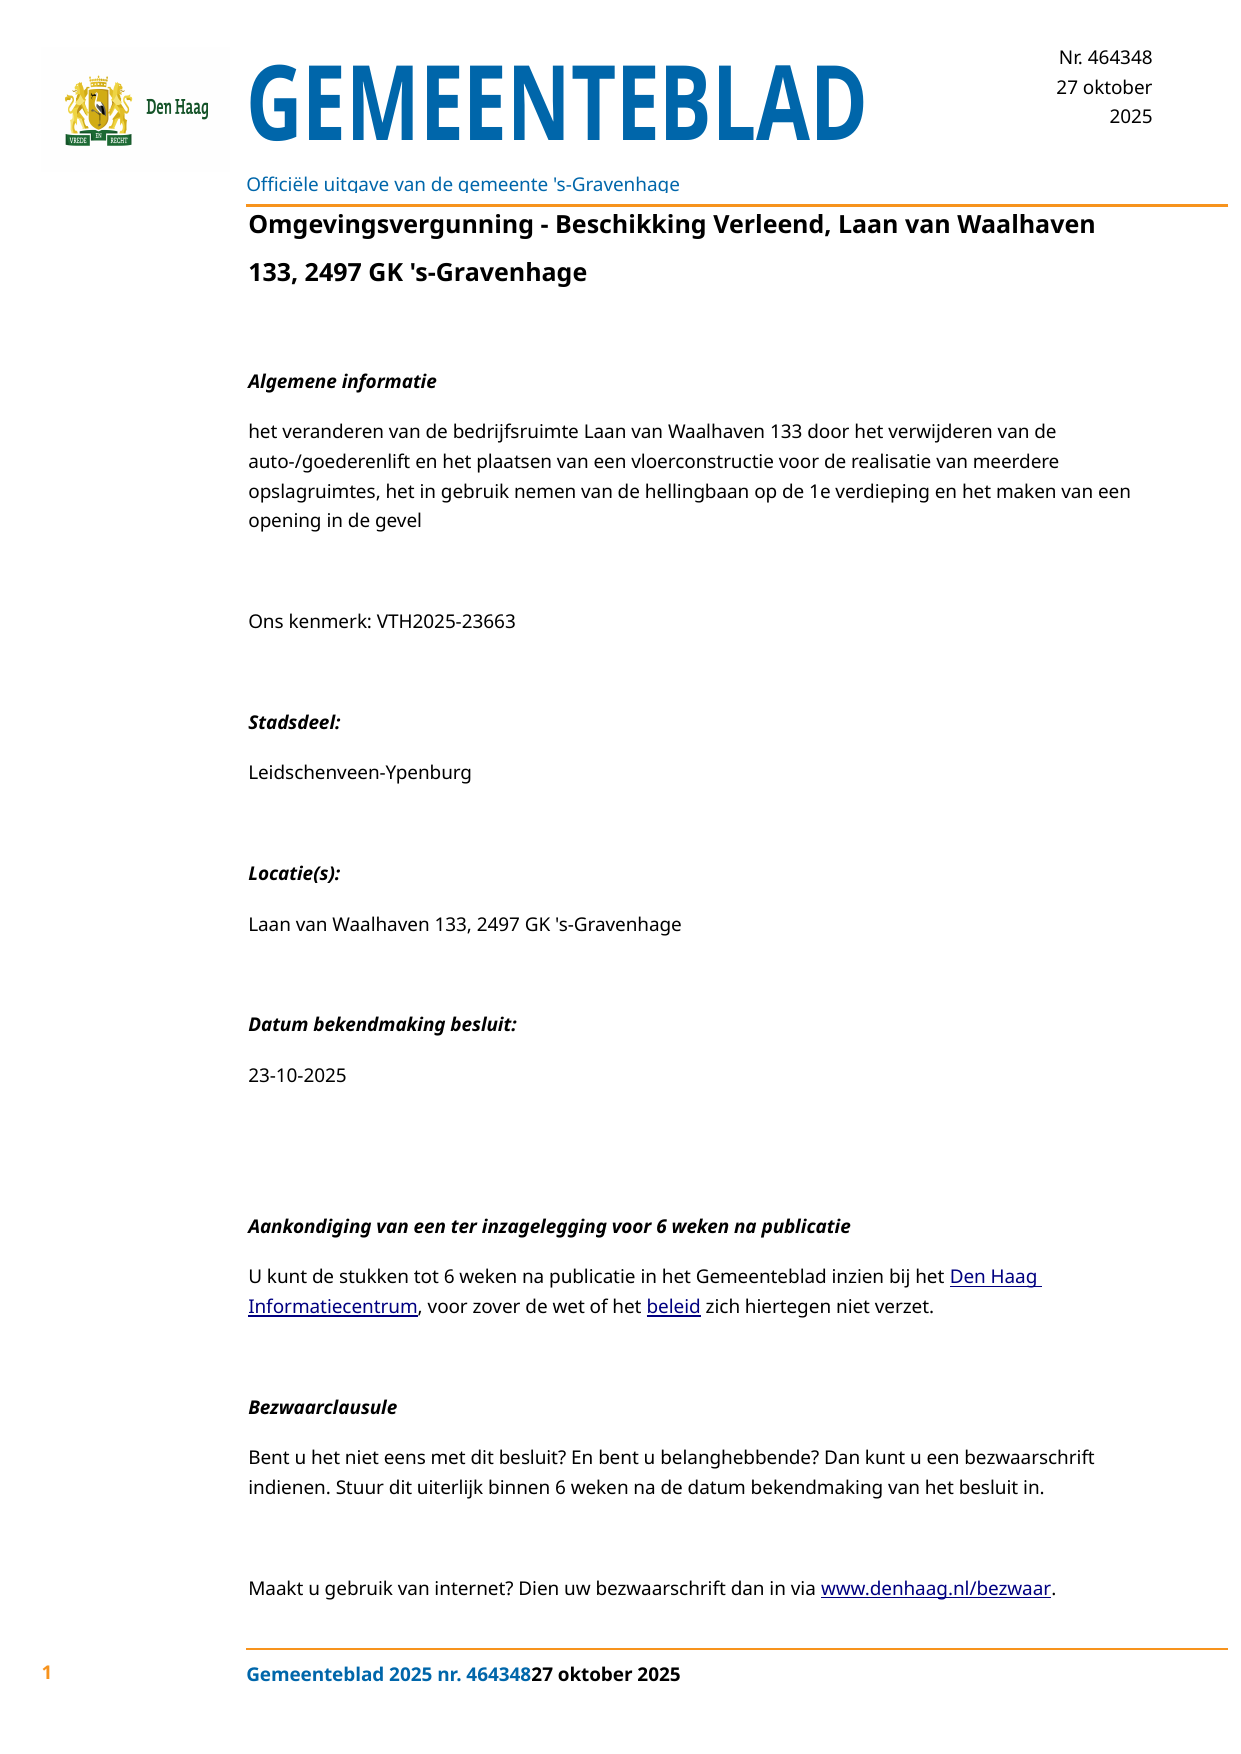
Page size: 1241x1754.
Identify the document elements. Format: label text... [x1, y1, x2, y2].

text Locatie(s): [248, 860, 1152, 886]
text Omgevingsvergunning - Beschikking Verleend, Laan van Waalhaven 133, 2497 GK 's-Gravenhage [248, 207, 1152, 288]
text Leidschenveen-Ypenburg [248, 759, 1152, 785]
text Bent u het niet eens met dit besluit? En bent u belanghebbende? Dan kunt u een bezwaarschrift indienen. Stuur dit uiterlijk binnen 6 weken na de datum bekendmaking van het besluit in. [248, 1444, 1152, 1500]
text Laan van Waalhaven 133, 2497 GK 's-Gravenhage [248, 911, 1152, 937]
text U kunt de stukken tot 6 weken na publicatie in het Gemeenteblad inzien bij het Den Haag Informatiecentrum, voor zover de wet of het beleid zich hiertegen niet verzet. [248, 1264, 1152, 1319]
text Aankondiging van een ter inzagelegging voor 6 weken na publicatie [248, 1213, 1152, 1239]
text Ons kenmerk: VTH2025-23663 [248, 608, 1152, 634]
text Stadsdeel: [248, 709, 1152, 735]
text Datum bekendmaking besluit: [248, 1012, 1152, 1037]
text Algemene informatie [248, 368, 1152, 394]
text 23-10-2025 [248, 1062, 1152, 1088]
text het veranderen van de bedrijfsruimte Laan van Waalhaven 133 door het verwijderen van de auto-/goederenlift en het plaatsen van een vloerconstructie voor de realisatie van meerdere opslagruimtes, het in gebruik nemen van de hellingbaan op de 1e verdieping en het maken van een opening in de gevel [248, 419, 1152, 533]
text Bezwaarclausule [248, 1394, 1152, 1420]
picture [41, 47, 231, 172]
text Maakt u gebruik van internet? Dien uw bezwaarschrift dan in via www.denhaag.nl/bezwaar. [248, 1575, 1152, 1601]
